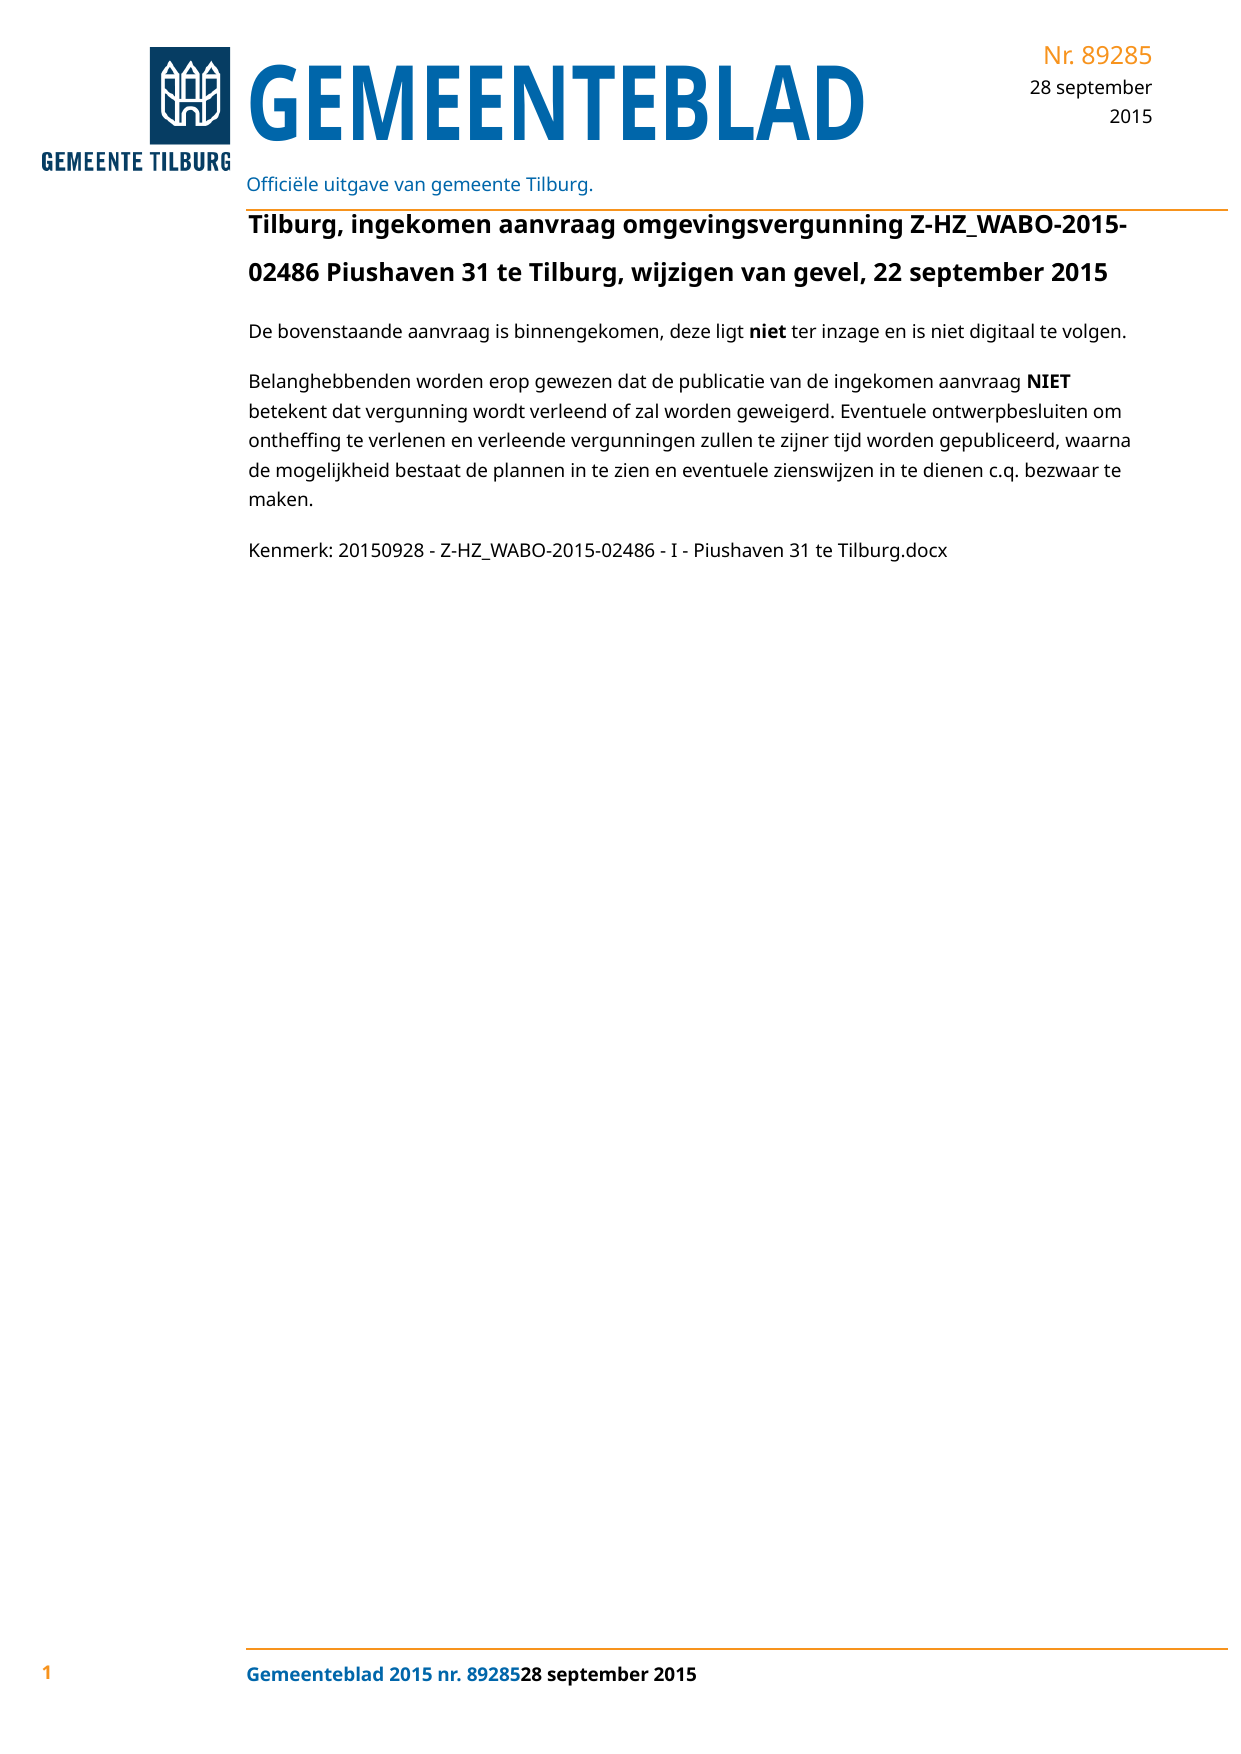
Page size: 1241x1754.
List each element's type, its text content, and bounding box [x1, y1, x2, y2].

picture [41, 47, 231, 172]
text De bovenstaande aanvraag is binnengekomen, deze ligt niet ter inzage en is niet digitaal te volgen. [248, 318, 1152, 344]
text Belanghebbenden worden erop gewezen dat de publicatie van de ingekomen aanvraag NIET betekent dat vergunning wordt verleend of zal worden geweigerd. Eventuele ontwerpbesluiten om ontheffing te verlenen en verleende vergunningen zullen te zijner tijd worden gepubliceerd, waarna de mogelijkheid bestaat de plannen in te zien en eventuele zienswijzen in te dienen c.q. bezwaar te maken. [248, 368, 1152, 512]
text Kenmerk: 20150928 - Z-HZ_WABO-2015-02486 - I - Piushaven 31 te Tilburg.docx [248, 537, 1152, 563]
text Tilburg, ingekomen aanvraag omgevingsvergunning Z-HZ_WABO-2015-02486 Piushaven 31 te Tilburg, wijzigen van gevel, 22 september 2015 [248, 211, 1152, 288]
